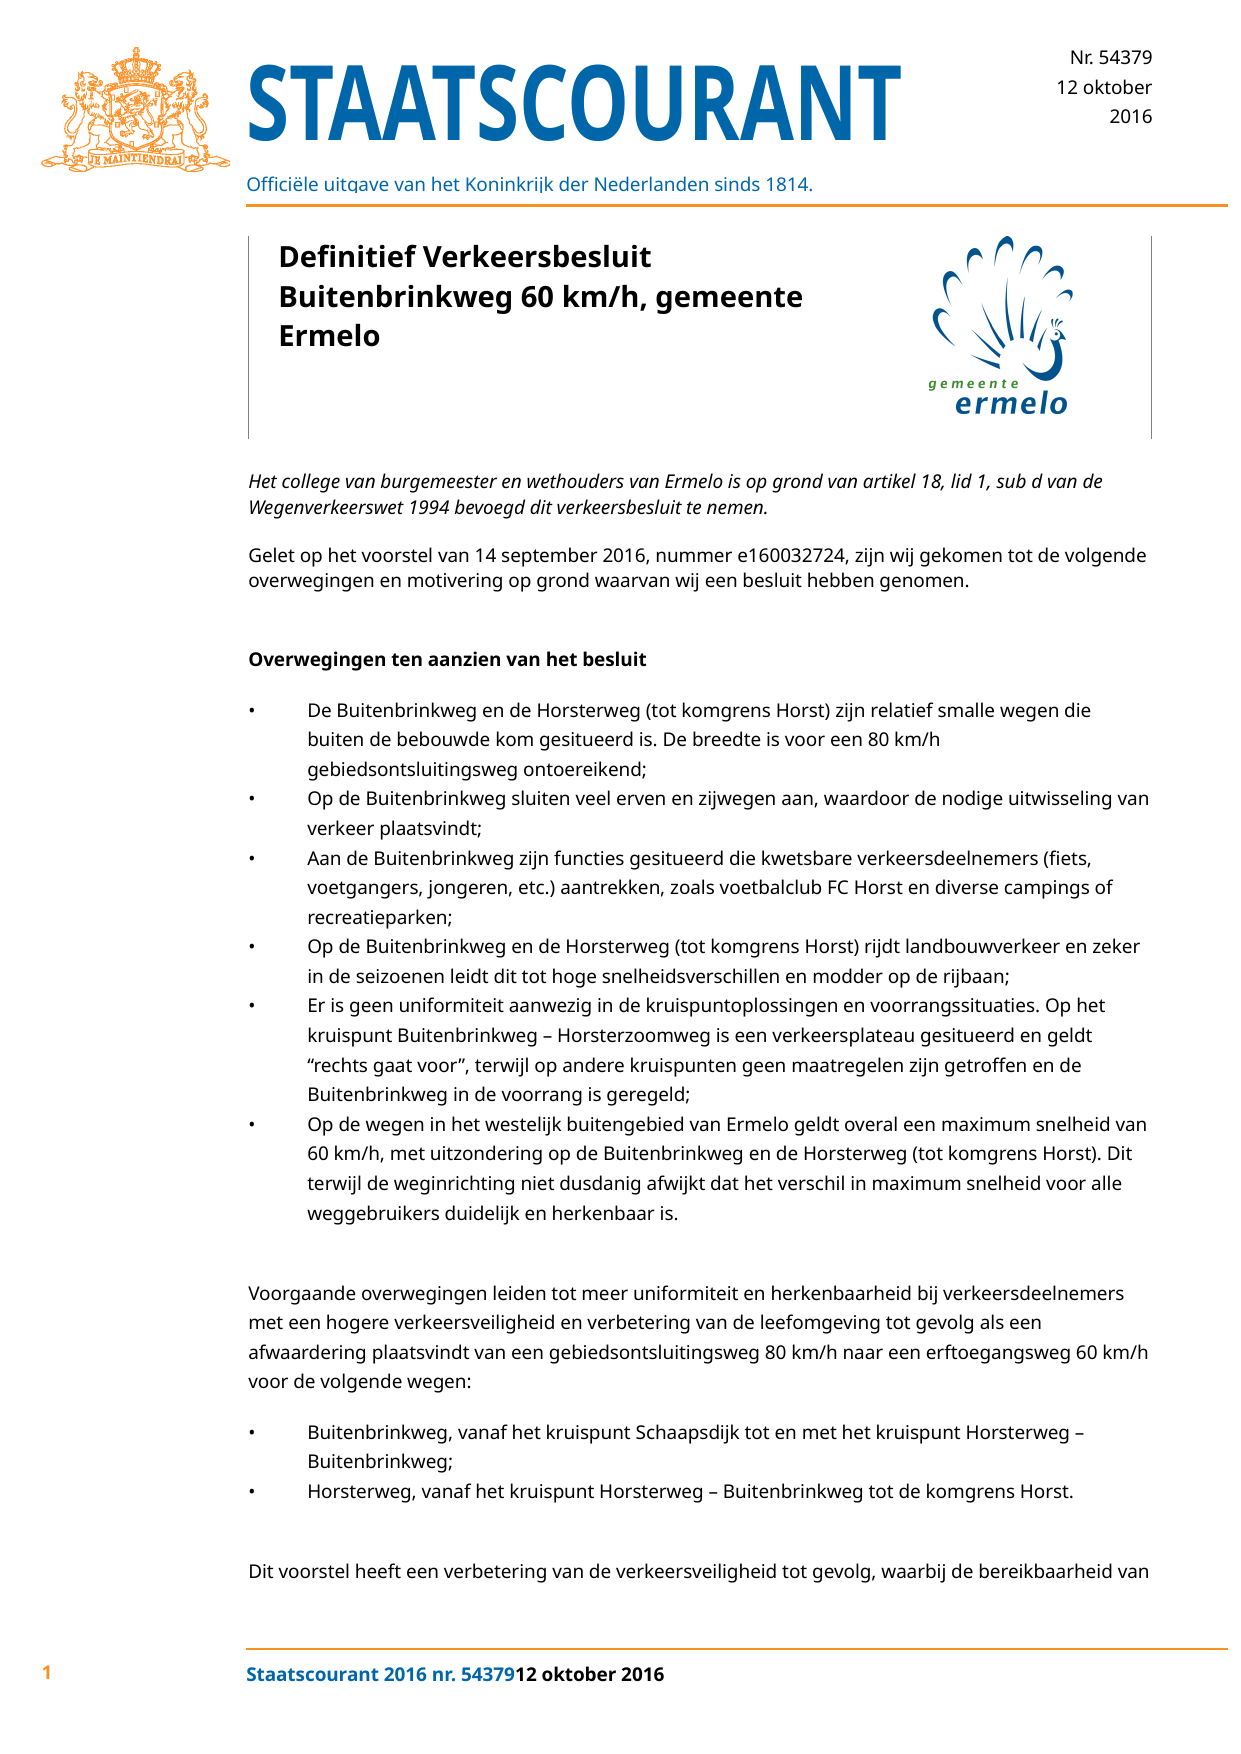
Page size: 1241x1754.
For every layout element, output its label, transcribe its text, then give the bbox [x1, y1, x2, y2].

picture [41, 47, 231, 172]
list Buitenbrinkweg, vanaf het kruispunt Schaapsdijk tot en met het kruispunt Horsterweg – Buitenbrinkweg; [248, 1419, 1152, 1474]
table_header Definitief Verkeersbesluit Buitenbrinkweg 60 km/h, gemeente Ermelo [249, 236, 850, 439]
table_header [850, 236, 928, 413]
list Er is geen uniformiteit aanwezig in de kruispuntoplossingen en voorrangssituaties. Op het kruispunt Buitenbrinkweg – Horsterzoomweg is een verkeersplateau gesitueerd en geldt “rechts gaat voor”, terwijl op andere kruispunten geen maatregelen zijn getroffen en de Buitenbrinkweg in de voorrang is geregeld; [248, 993, 1152, 1107]
table_header [1073, 236, 1151, 413]
text Het college van burgemeester en wethouders van Ermelo is op grond van artikel 18, lid 1, sub d van de Wegenverkeerswet 1994 bevoegd dit verkeersbesluit te nemen. [248, 469, 1152, 520]
picture [928, 236, 1073, 414]
text Gelet op het voorstel van 14 september 2016, nummer e160032724, zijn wij gekomen tot de volgende overwegingen en motivering op grond waarvan wij een besluit hebben genomen. [248, 542, 1152, 593]
list Op de Buitenbrinkweg sluiten veel erven en zijwegen aan, waardoor de nodige uitwisseling van verkeer plaatsvindt; [248, 786, 1152, 841]
text Overwegingen ten aanzien van het besluit [248, 646, 1152, 672]
list Op de Buitenbrinkweg en de Horsterweg (tot komgrens Horst) rijdt landbouwverkeer en zeker in de seizoenen leidt dit tot hoge snelheidsverschillen en modder op de rijbaan; [248, 933, 1152, 989]
list Horsterweg, vanaf het kruispunt Horsterweg – Buitenbrinkweg tot de komgrens Horst. [248, 1478, 1152, 1504]
list Op de wegen in het westelijk buitengebied van Ermelo geldt overal een maximum snelheid van 60 km/h, met uitzondering op de Buitenbrinkweg en de Horsterweg (tot komgrens Horst). Dit terwijl de weginrichting niet dusdanig afwijkt dat het verschil in maximum snelheid voor alle weggebruikers duidelijk en herkenbaar is. [248, 1111, 1152, 1225]
list De Buitenbrinkweg en de Horsterweg (tot komgrens Horst) zijn relatief smalle wegen die buiten de bebouwde kom gesitueerd is. De breedte is voor een 80 km/h gebiedsontsluitingsweg ontoereikend; [248, 697, 1152, 782]
table_header [850, 414, 1151, 439]
list Aan de Buitenbrinkweg zijn functies gesitueerd die kwetsbare verkeersdeelnemers (fiets, voetgangers, jongeren, etc.) aantrekken, zoals voetbalclub FC Horst en diverse campings of recreatieparken; [248, 845, 1152, 929]
text Voorgaande overwegingen leiden tot meer uniformiteit en herkenbaarheid bij verkeersdeelnemers met een hogere verkeersveiligheid en verbetering van de leefomgeving tot gevolg als een afwaardering plaatsvindt van een gebiedsontsluitingsweg 80 km/h naar een erftoegangsweg 60 km/h voor de volgende wegen: [248, 1280, 1152, 1394]
text Dit voorstel heeft een verbetering van de verkeersveiligheid tot gevolg, waarbij de bereikbaarheid van [248, 1558, 1152, 1584]
